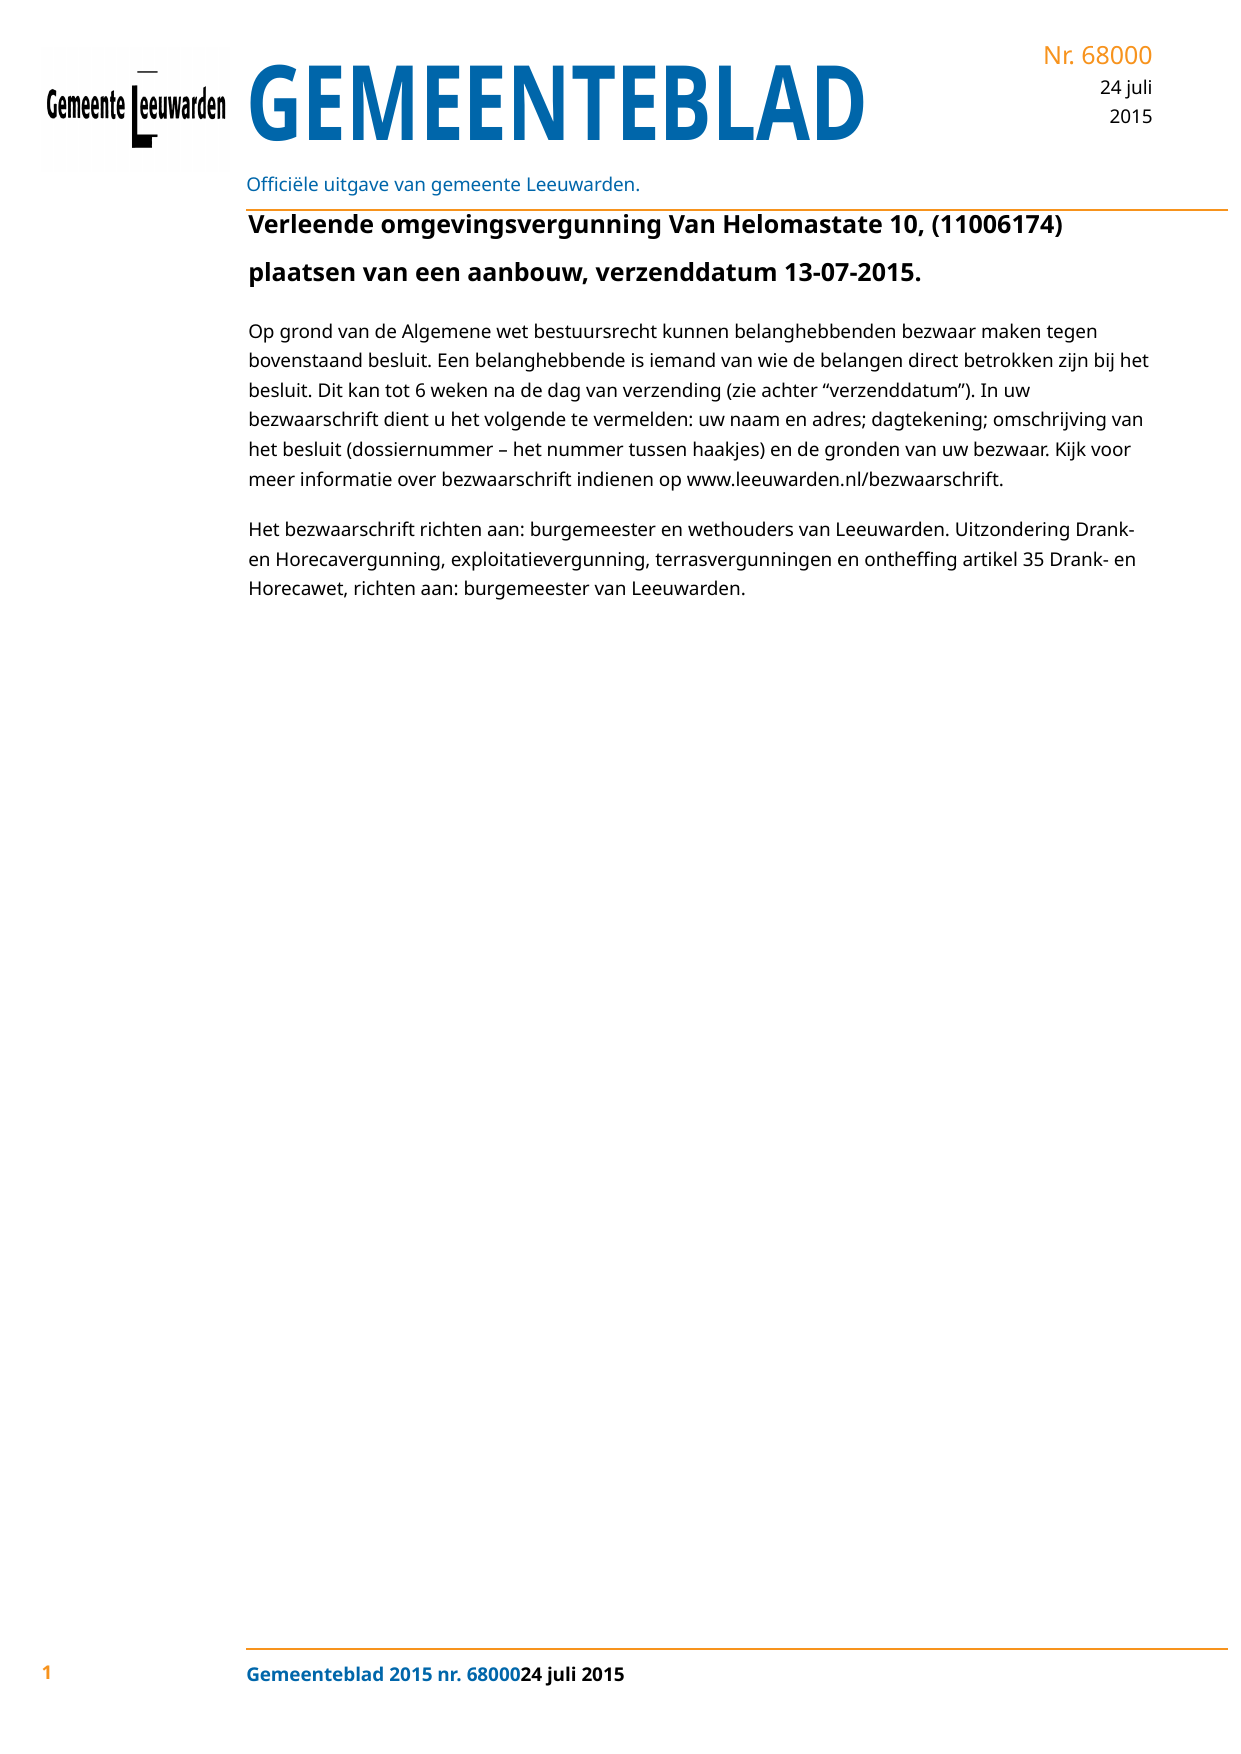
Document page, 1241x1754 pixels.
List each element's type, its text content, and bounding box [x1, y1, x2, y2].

text Het bezwaarschrift richten aan: burgemeester en wethouders van Leeuwarden. Uitzondering Drank- en Horecavergunning, exploitatievergunning, terrasvergunningen en ontheffing artikel 35 Drank- en Horecawet, richten aan: burgemeester van Leeuwarden. [248, 516, 1152, 601]
text Op grond van de Algemene wet bestuursrecht kunnen belanghebbenden bezwaar maken tegen bovenstaand besluit. Een belanghebbende is iemand van wie de belangen direct betrokken zijn bij het besluit. Dit kan tot 6 weken na de dag van verzending (zie achter “verzenddatum”). In uw bezwaarschrift dient u het volgende te vermelden: uw naam en adres; dagtekening; omschrijving van het besluit (dossiernummer – het nummer tussen haakjes) en de gronden van uw bezwaar. Kijk voor meer informatie over bezwaarschrift indienen op www.leeuwarden.nl/bezwaarschrift. [248, 318, 1152, 492]
picture [41, 47, 231, 172]
text Verleende omgevingsvergunning Van Helomastate 10, (11006174) plaatsen van een aanbouw, verzenddatum 13-07-2015. [248, 211, 1152, 288]
